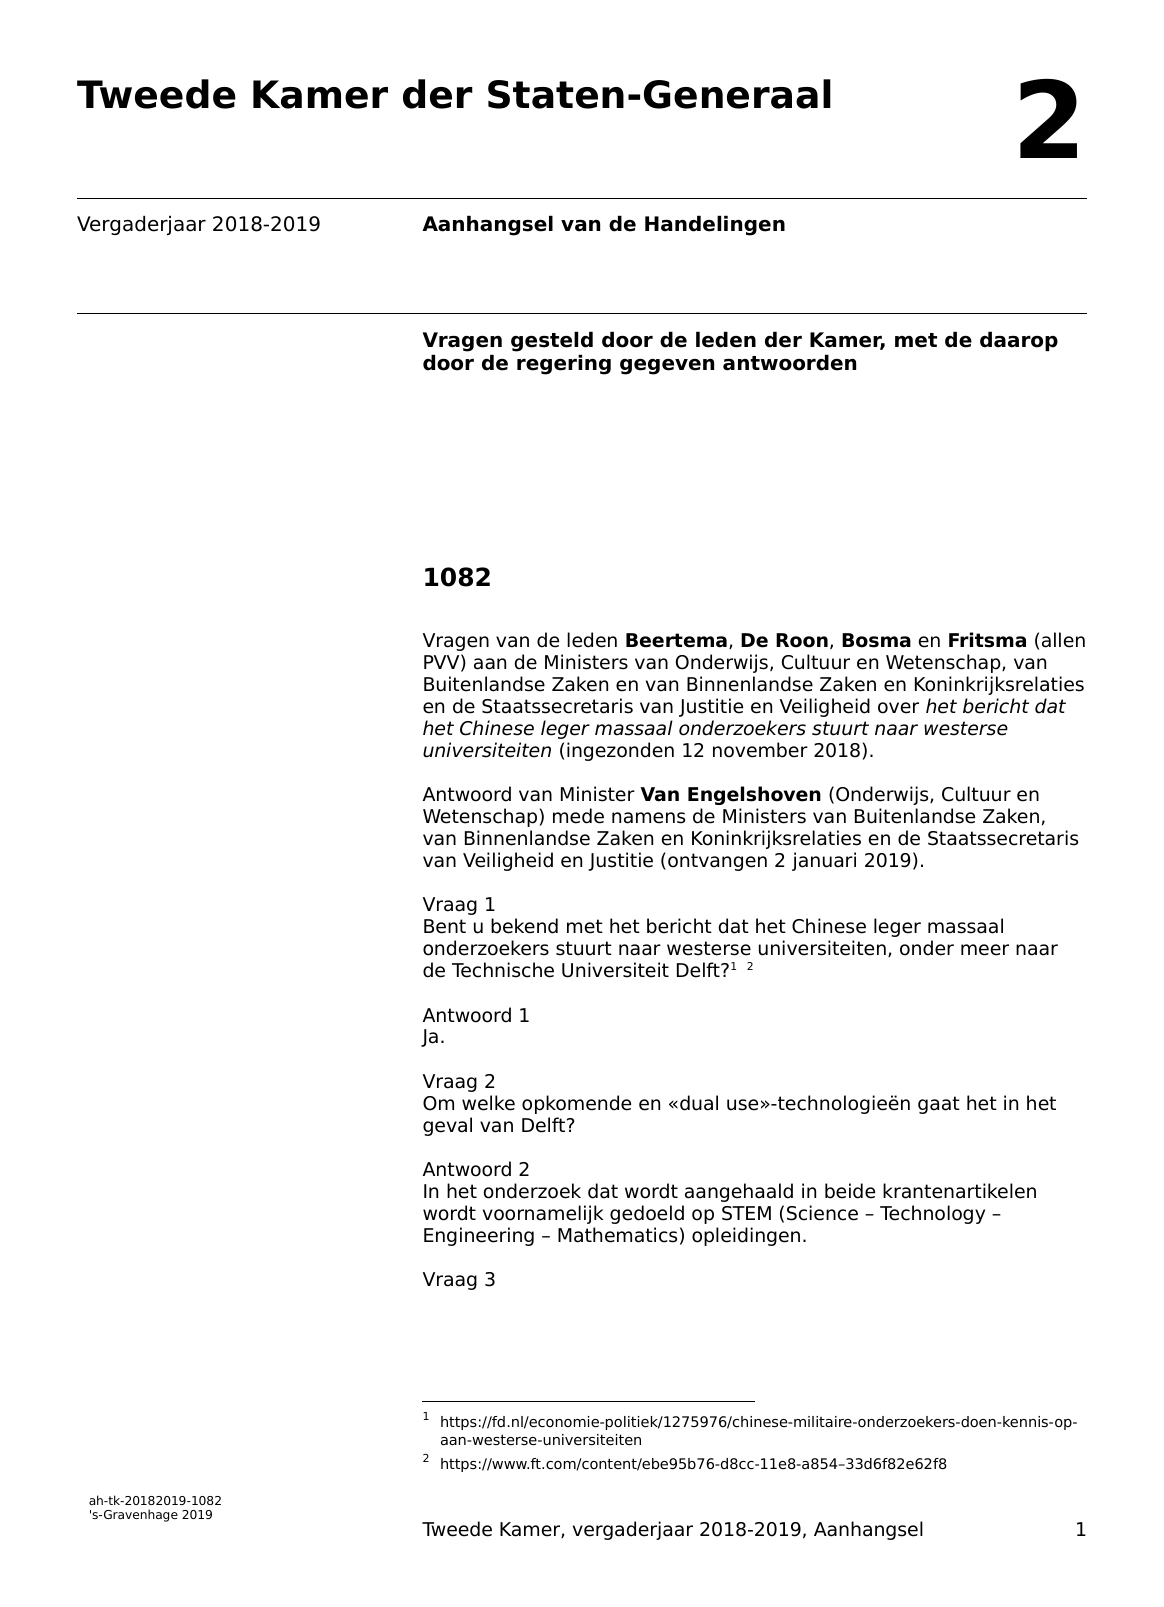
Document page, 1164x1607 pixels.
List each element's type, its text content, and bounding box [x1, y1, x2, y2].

table_cell [77, 314, 422, 375]
text Vragen van de leden Beertema, De Roon, Bosma en Fritsma (allen PVV) aan de Ministers van Onderwijs, Cultuur en Wetenschap, van Buitenlandse Zaken en van Binnenlandse Zaken en Koninkrijksrelaties en de Staatssecretaris van Justitie en Veiligheid over het bericht dat het Chinese leger massaal onderzoekers stuurt naar westerse universiteiten (ingezonden 12 november 2018). [422, 630, 1087, 762]
text Antwoord van Minister Van Engelshoven (Onderwijs, Cultuur en Wetenschap) mede namens de Ministers van Buitenlandse Zaken, van Binnenlandse Zaken en Koninkrijksrelaties en de Staatssecretaris van Veiligheid en Justitie (ontvangen 2 januari 2019). [422, 784, 1087, 872]
text 1082 [422, 563, 1087, 592]
text 's-Gravenhage 2019 [88, 1508, 323, 1522]
text Vraag 2 [422, 1071, 1087, 1093]
table_cell Vergaderjaar 2018-2019 [77, 199, 422, 313]
table_header Tweede Kamer der Staten-Generaal [77, 59, 886, 198]
text Antwoord 1 [422, 1004, 1087, 1026]
table_cell Vragen gesteld door de leden der Kamer, met de daarop door de regering gegeven antwoorden [422, 314, 1087, 375]
text https://fd.nl/economie-politiek/1275976/chinese-militaire-onderzoekers-doen-kennis-op-aan-westerse-universiteiten [422, 1410, 1087, 1449]
text Vraag 3 [422, 1269, 1087, 1291]
text https://www.ft.com/content/ebe95b76-d8cc-11e8-a854–33d6f82e62f8 [422, 1452, 1087, 1474]
text In het onderzoek dat wordt aangehaald in beide krantenartikelen wordt voornamelijk gedoeld op STEM (Science – Technology – Engineering – Mathematics) opleidingen. [422, 1181, 1087, 1247]
text Antwoord 2 [422, 1159, 1087, 1181]
table_header 2 [886, 59, 1087, 198]
text ah-tk-20182019-1082 [88, 1494, 323, 1508]
table_cell Aanhangsel van de Handelingen [422, 199, 1087, 313]
text Om welke opkomende en «dual use»-technologieën gaat het in het geval van Delft? [422, 1093, 1087, 1137]
text Ja. [422, 1026, 1087, 1048]
text Vraag 1 [422, 894, 1087, 916]
text Bent u bekend met het bericht dat het Chinese leger massaal onderzoekers stuurt naar westerse universiteiten, onder meer naar de Technische Universiteit Delft? [422, 916, 1087, 982]
